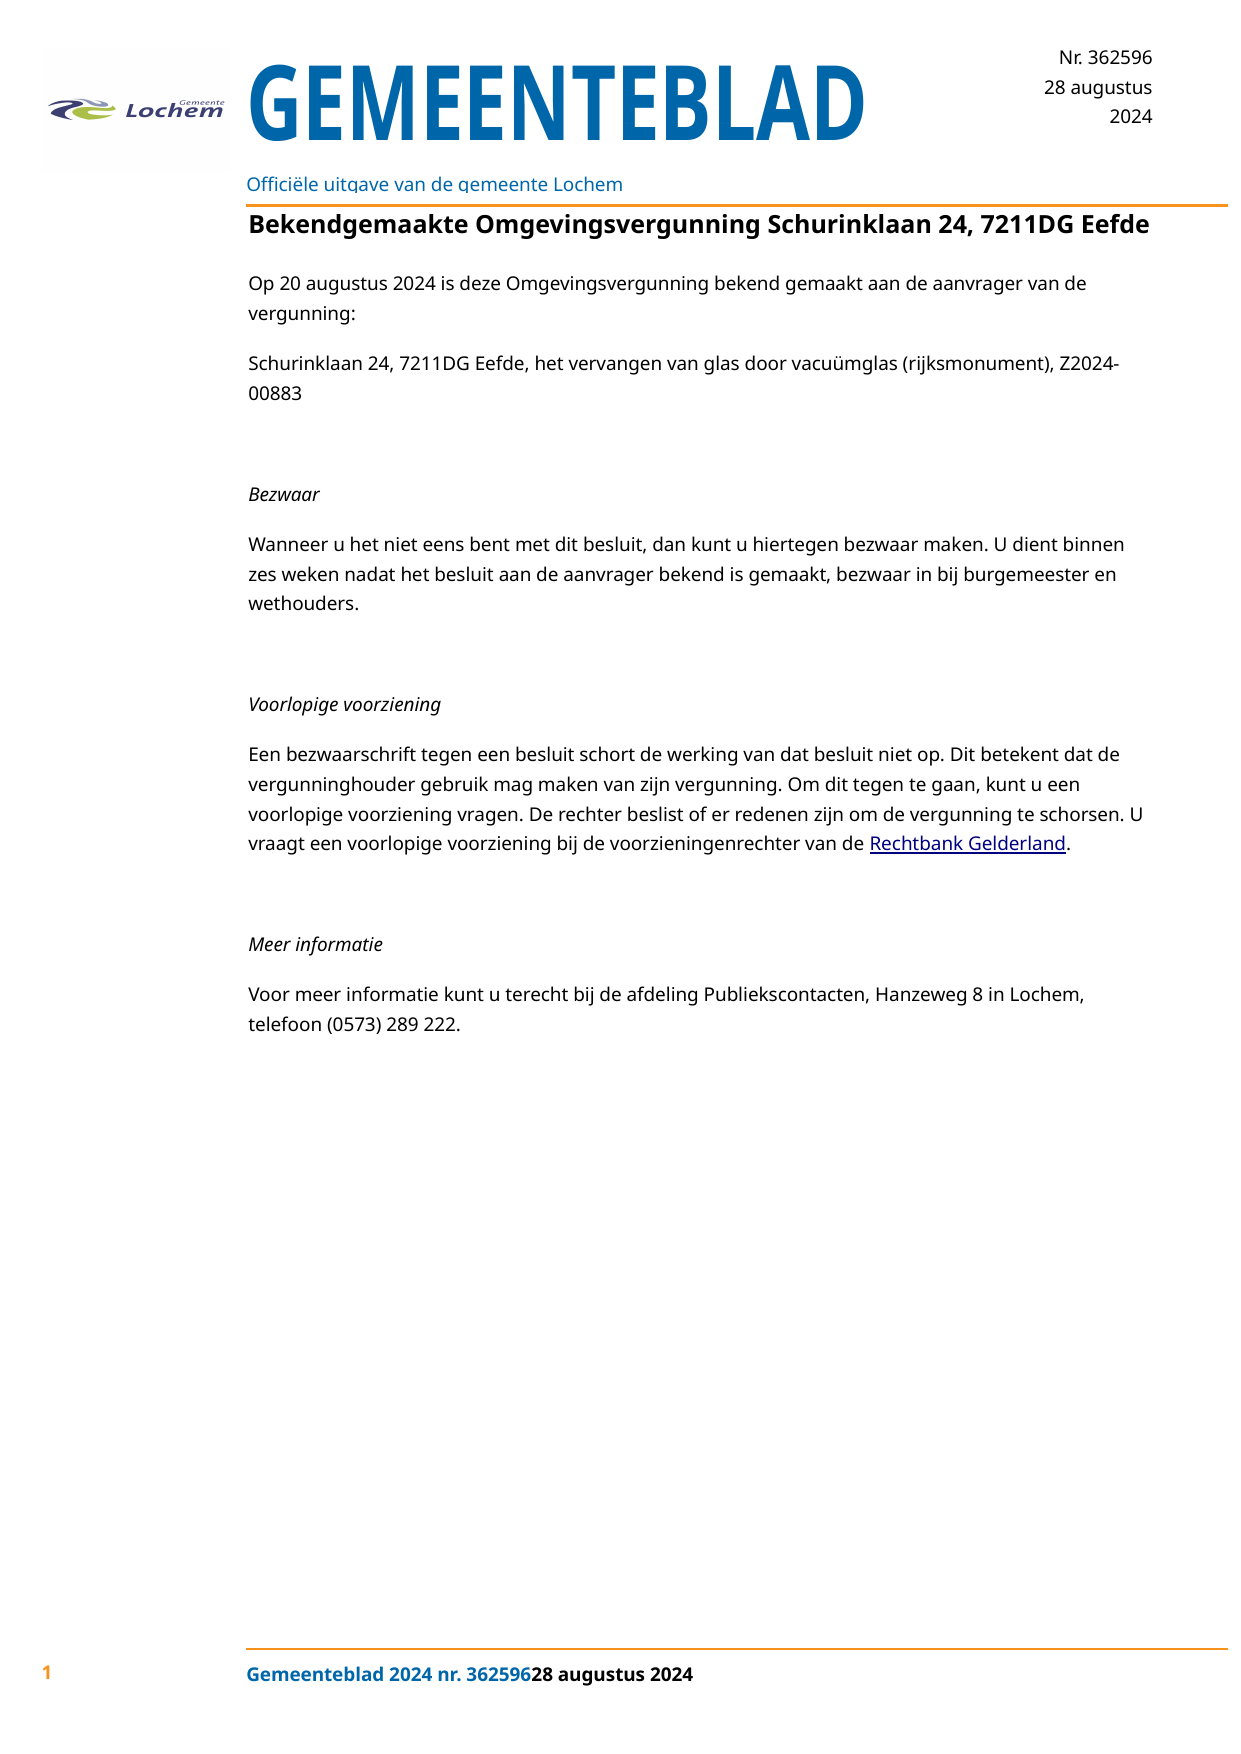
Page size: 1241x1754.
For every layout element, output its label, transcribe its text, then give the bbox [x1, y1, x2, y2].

text Een bezwaarschrift tegen een besluit schort de werking van dat besluit niet op. Dit betekent dat de vergunninghouder gebruik mag maken van zijn vergunning. Om dit tegen te gaan, kunt u een voorlopige voorziening vragen. De rechter beslist of er redenen zijn om de vergunning te schorsen. U vraagt een voorlopige voorziening bij de voorzieningenrechter van de Rechtbank Gelderland. [248, 742, 1152, 856]
text Voorlopige voorziening [248, 691, 1152, 717]
text Bekendgemaakte Omgevingsvergunning Schurinklaan 24, 7211DG Eefde [248, 207, 1152, 241]
text Op 20 augustus 2024 is deze Omgevingsvergunning bekend gemaakt aan de aanvrager van de vergunning: [248, 270, 1152, 326]
text Voor meer informatie kunt u terecht bij de afdeling Publiekscontacten, Hanzeweg 8 in Lochem, telefoon (0573) 289 222. [248, 982, 1152, 1037]
text Schurinklaan 24, 7211DG Eefde, het vervangen van glas door vacuümglas (rijksmonument), Z2024-00883 [248, 350, 1152, 406]
text Meer informatie [248, 931, 1152, 957]
text Bezwaar [248, 481, 1152, 506]
picture [41, 47, 231, 172]
text Wanneer u het niet eens bent met dit besluit, dan kunt u hiertegen bezwaar maken. U dient binnen zes weken nadat het besluit aan de aanvrager bekend is gemaakt, bezwaar in bij burgemeester en wethouders. [248, 531, 1152, 616]
